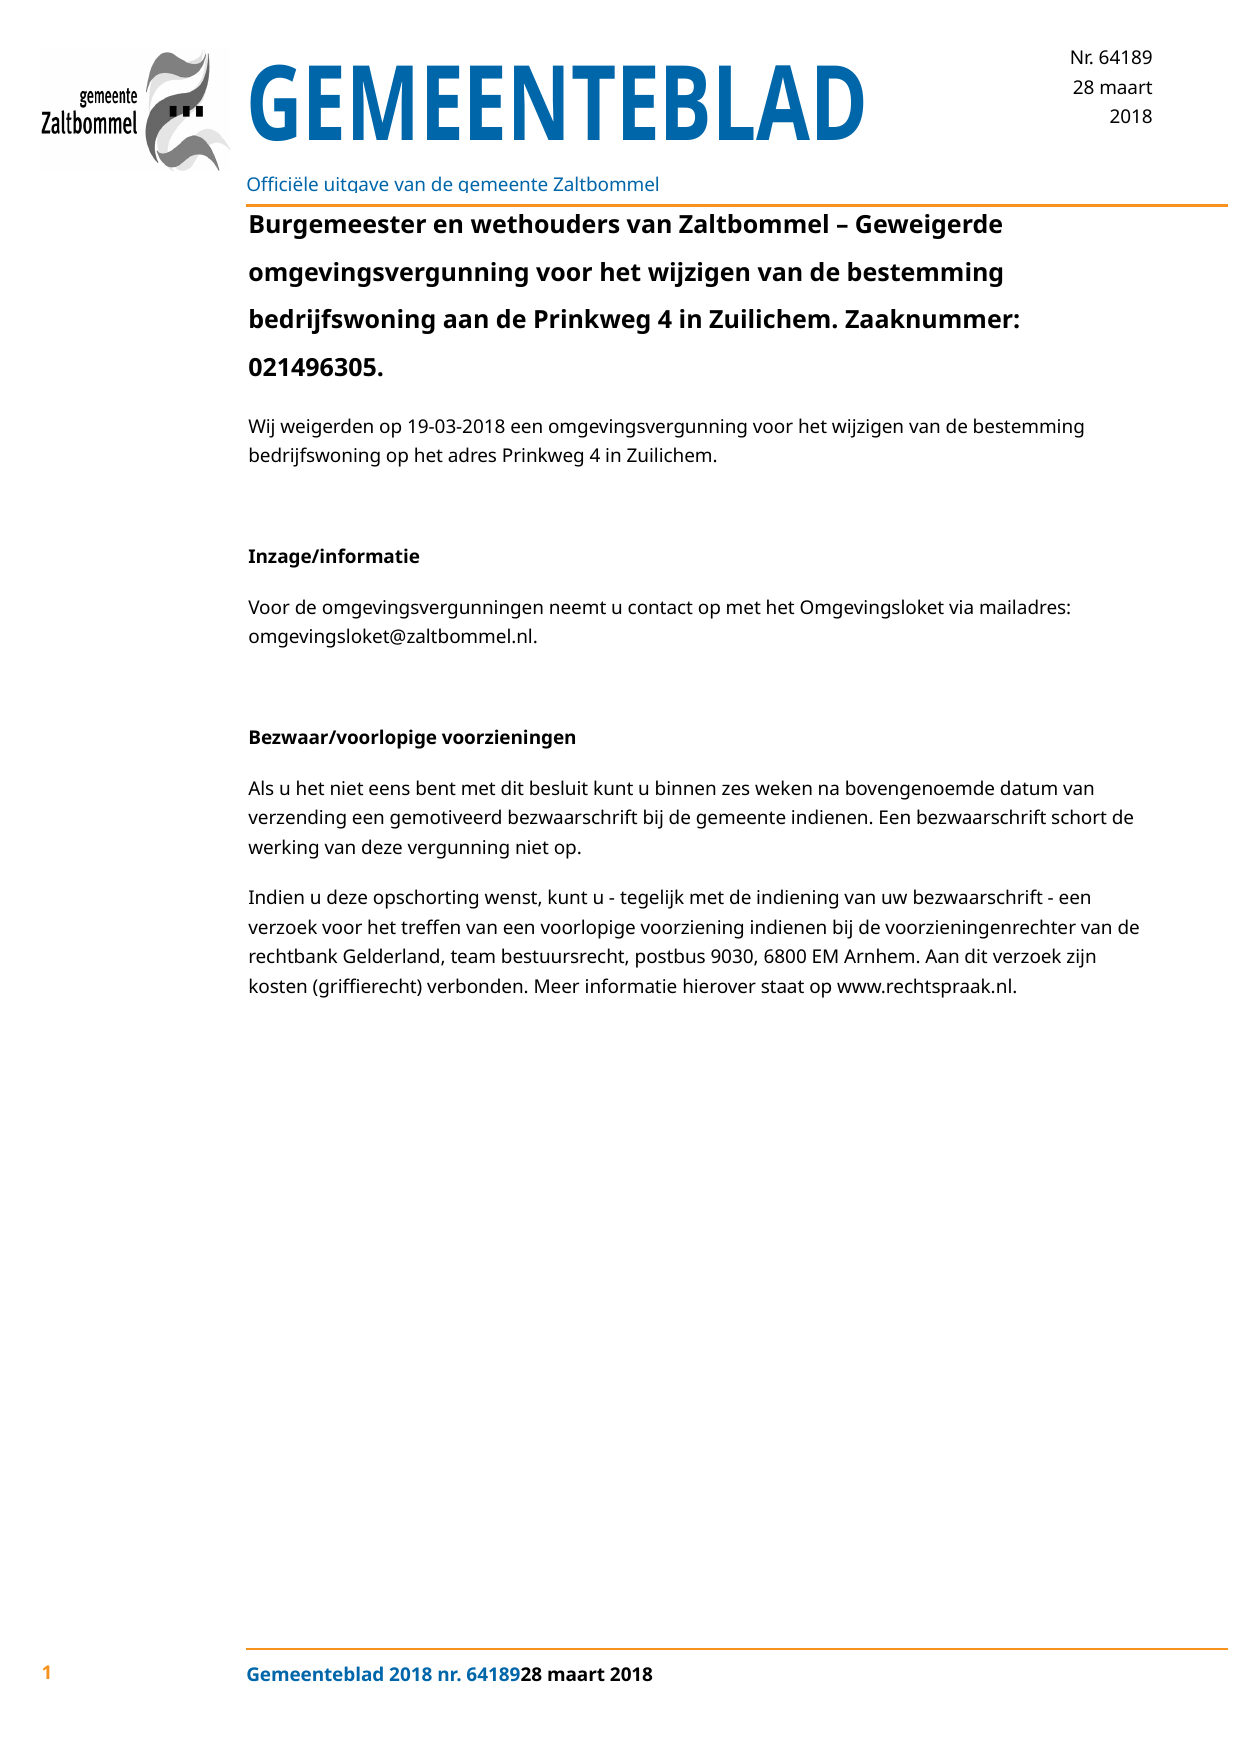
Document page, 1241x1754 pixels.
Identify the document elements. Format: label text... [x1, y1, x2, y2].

text Burgemeester en wethouders van Zaltbommel – Geweigerde omgevingsvergunning voor het wijzigen van de bestemming bedrijfswoning aan de Prinkweg 4 in Zuilichem. Zaaknummer: 021496305. [248, 207, 1152, 384]
picture [41, 47, 231, 172]
text Inzage/informatie [248, 543, 1152, 569]
text Voor de omgevingsvergunningen neemt u contact op met het Omgevingsloket via mailadres: omgevingsloket@zaltbommel.nl. [248, 594, 1152, 649]
text Bezwaar/voorlopige voorzieningen [248, 724, 1152, 750]
text Als u het niet eens bent met dit besluit kunt u binnen zes weken na bovengenoemde datum van verzending een gemotiveerd bezwaarschrift bij de gemeente indienen. Een bezwaarschrift schort de werking van deze vergunning niet op. [248, 775, 1152, 860]
text Indien u deze opschorting wenst, kunt u - tegelijk met de indiening van uw bezwaarschrift - een verzoek voor het treffen van een voorlopige voorziening indienen bij de voorzieningenrechter van de rechtbank Gelderland, team bestuursrecht, postbus 9030, 6800 EM Arnhem. Aan dit verzoek zijn kosten (griffierecht) verbonden. Meer informatie hierover staat op www.rechtspraak.nl. [248, 884, 1152, 999]
text Wij weigerden op 19-03-2018 een omgevingsvergunning voor het wijzigen van de bestemming bedrijfswoning op het adres Prinkweg 4 in Zuilichem. [248, 413, 1152, 468]
